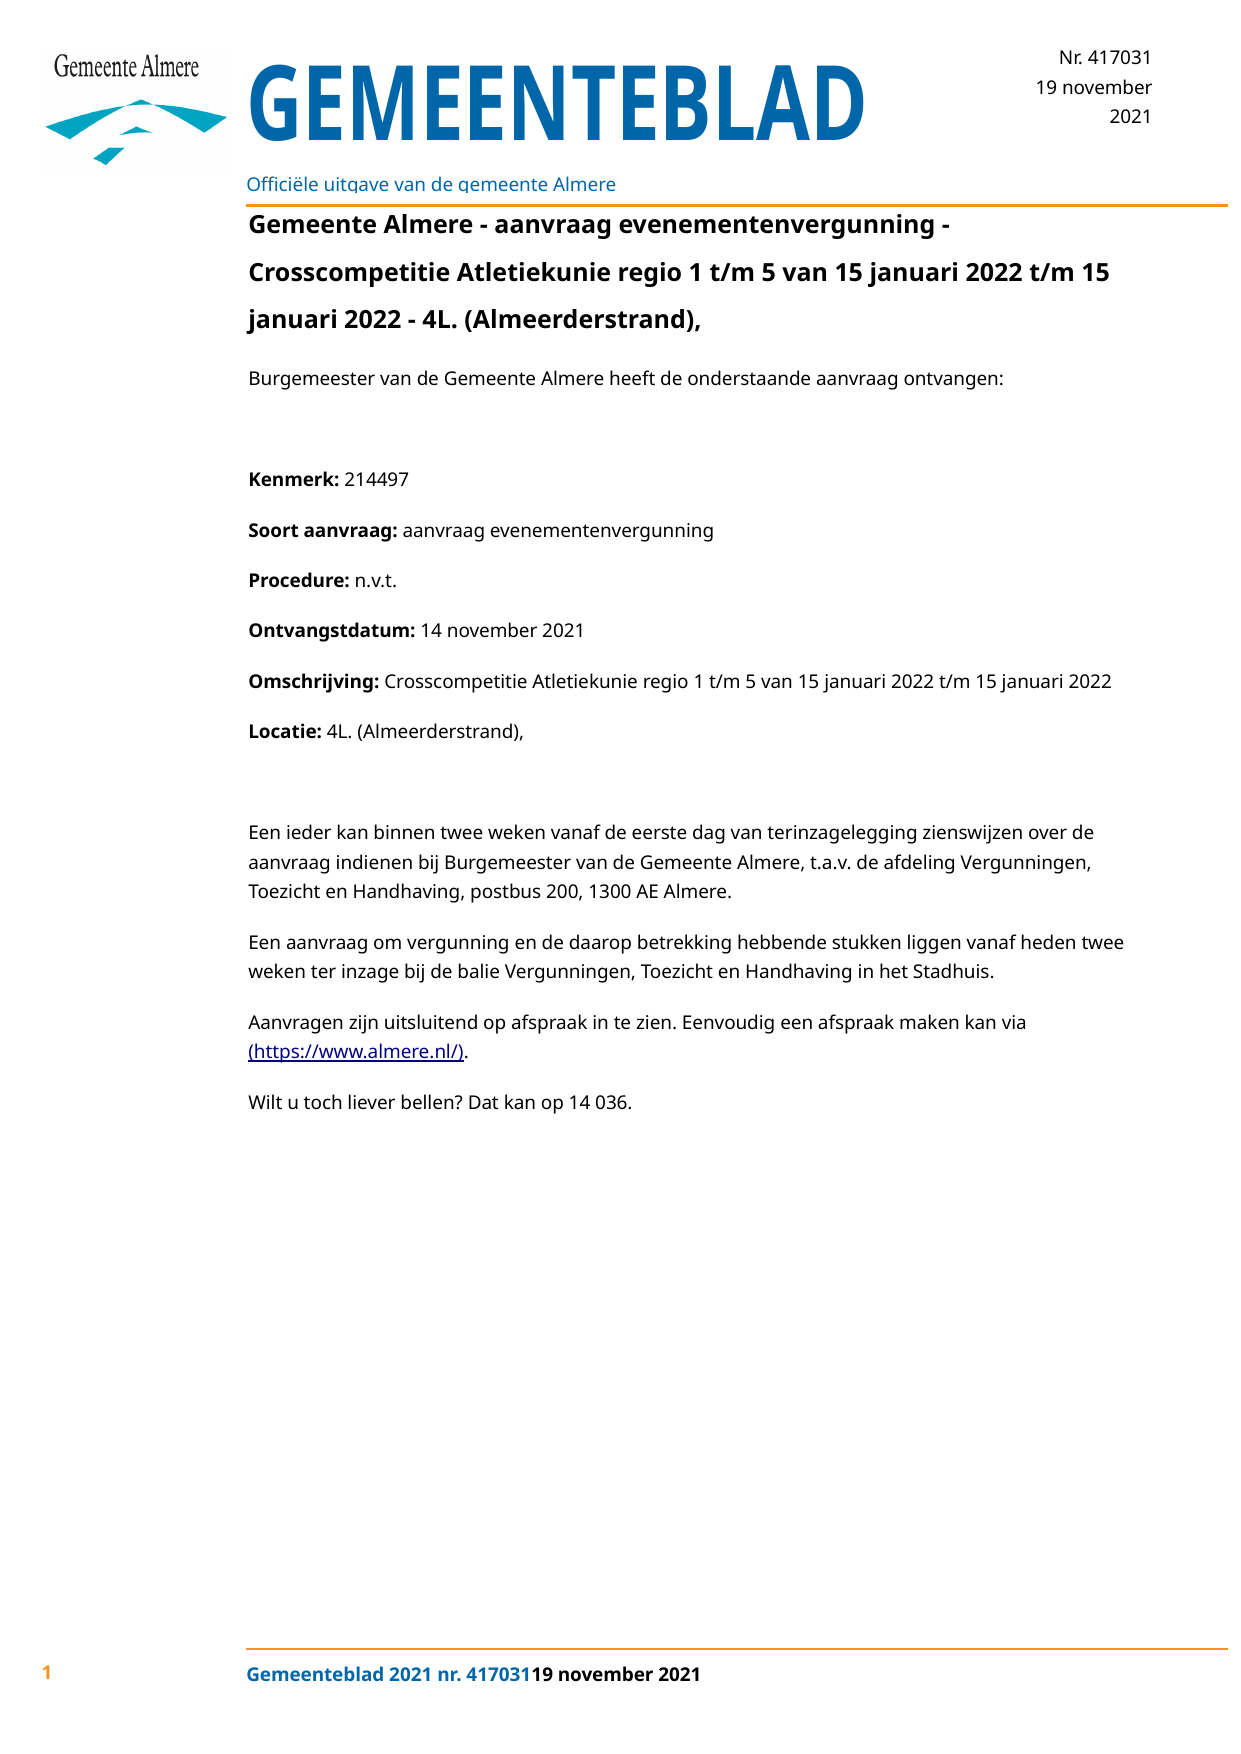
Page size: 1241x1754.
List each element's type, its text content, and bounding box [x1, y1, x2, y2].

text Locatie: 4L. (Almeerderstrand), [248, 718, 1152, 744]
text Procedure: n.v.t. [248, 567, 1152, 593]
text Gemeente Almere - aanvraag evenementenvergunning - Crosscompetitie Atletiekunie regio 1 t/m 5 van 15 januari 2022 t/m 15 januari 2022 - 4L. (Almeerderstrand), [248, 207, 1152, 336]
text Soort aanvraag: aanvraag evenementenvergunning [248, 517, 1152, 542]
text Omschrijving: Crosscompetitie Atletiekunie regio 1 t/m 5 van 15 januari 2022 t/m 15 januari 2022 [248, 668, 1152, 694]
text Kenmerk: 214497 [248, 466, 1152, 492]
text Aanvragen zijn uitsluitend op afspraak in te zien. Eenvoudig een afspraak maken kan via (https://www.almere.nl/). [248, 1009, 1152, 1064]
picture [41, 47, 231, 172]
text Ontvangstdatum: 14 november 2021 [248, 618, 1152, 643]
text Een ieder kan binnen twee weken vanaf de eerste dag van terinzagelegging zienswijzen over de aanvraag indienen bij Burgemeester van de Gemeente Almere, t.a.v. de afdeling Vergunningen, Toezicht en Handhaving, postbus 200, 1300 AE Almere. [248, 819, 1152, 904]
text Een aanvraag om vergunning en de daarop betrekking hebbende stukken liggen vanaf heden twee weken ter inzage bij de balie Vergunningen, Toezicht en Handhaving in het Stadhuis. [248, 929, 1152, 984]
text Wilt u toch liever bellen? Dat kan op 14 036. [248, 1089, 1152, 1114]
text Burgemeester van de Gemeente Almere heeft de onderstaande aanvraag ontvangen: [248, 366, 1152, 391]
